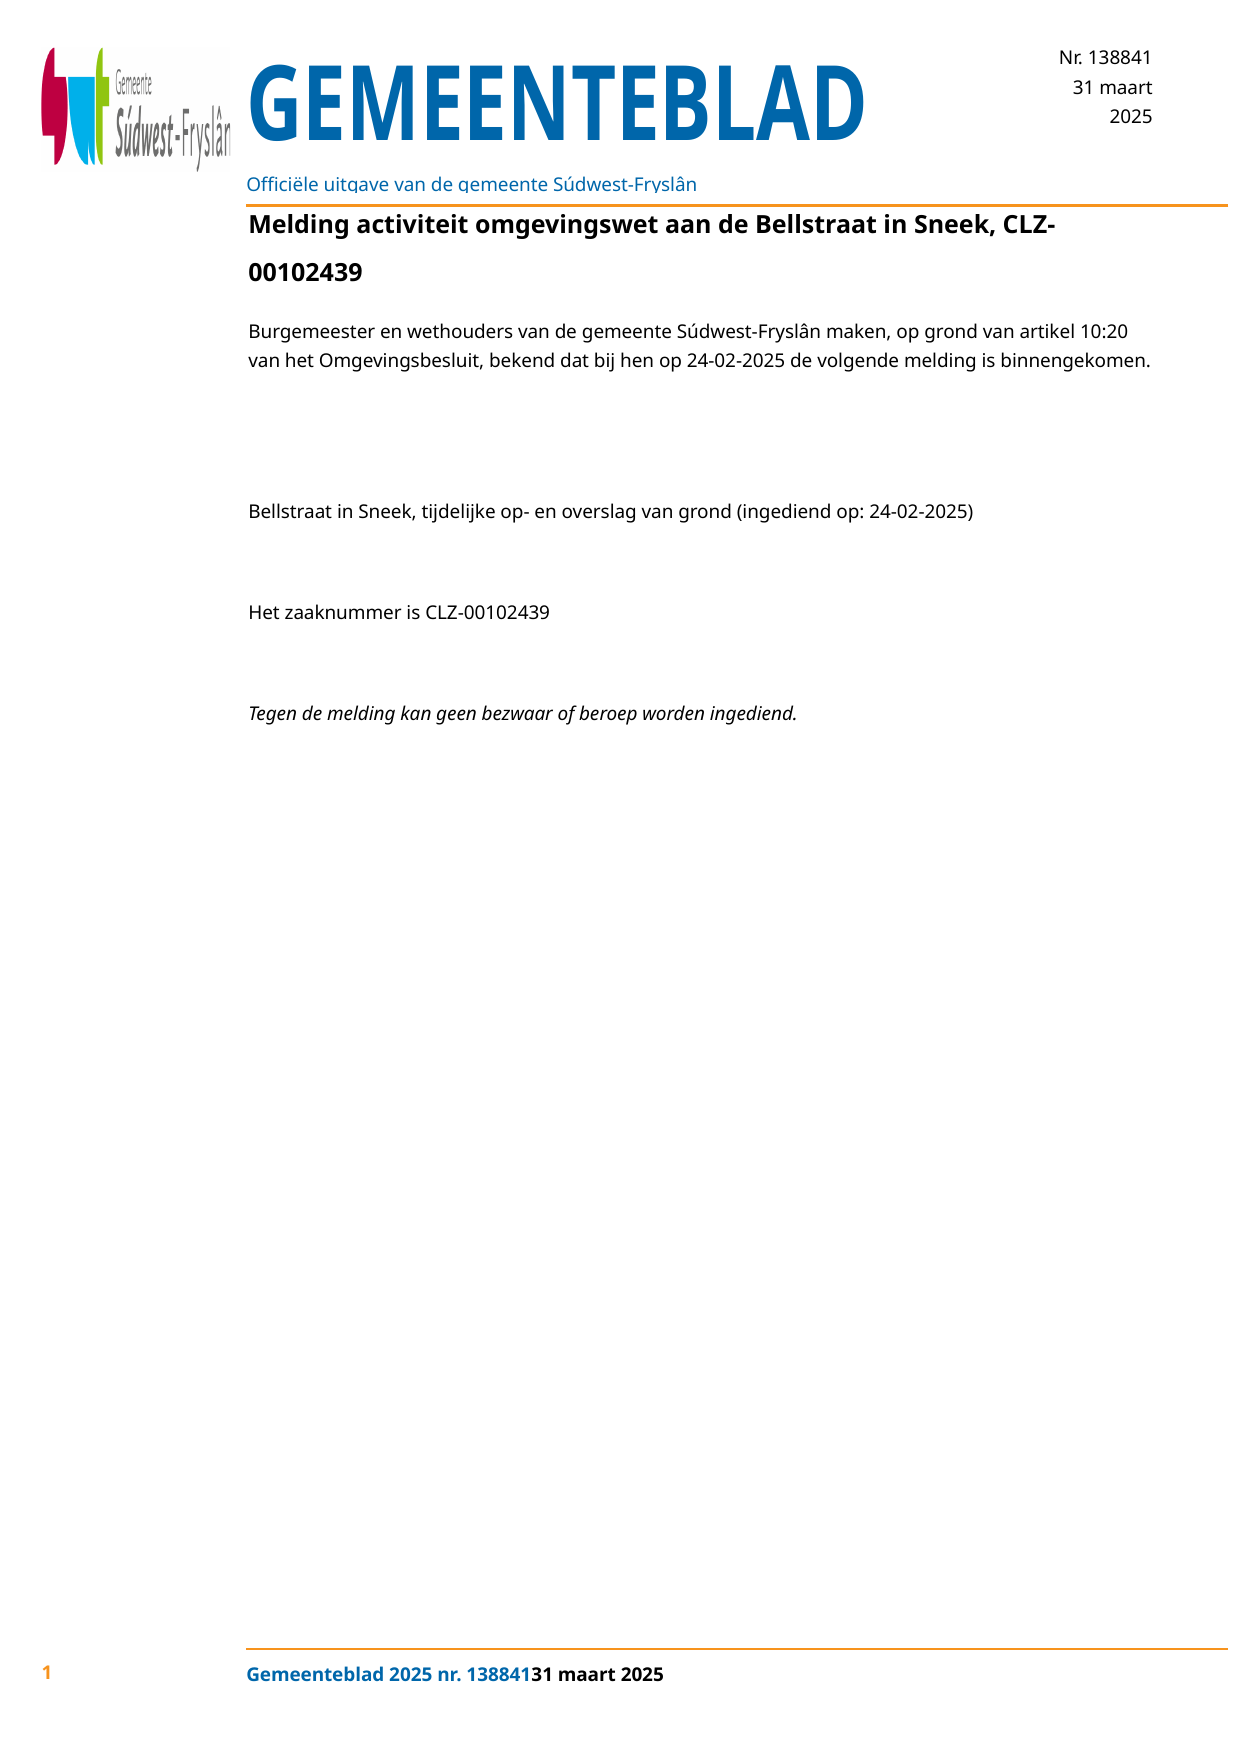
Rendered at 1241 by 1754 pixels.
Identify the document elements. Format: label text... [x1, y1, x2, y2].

text Melding activiteit omgevingswet aan de Bellstraat in Sneek, CLZ-00102439 [248, 207, 1152, 288]
text Het zaaknummer is CLZ-00102439 [248, 599, 1152, 625]
text Bellstraat in Sneek, tijdelijke op- en overslag van grond (ingediend op: 24-02-2025) [248, 499, 1152, 524]
text Burgemeester en wethouders van de gemeente Súdwest-Fryslân maken, op grond van artikel 10:20 van het Omgevingsbesluit, bekend dat bij hen op 24-02-2025 de volgende melding is binnengekomen. [248, 318, 1152, 373]
picture [41, 47, 231, 172]
text Tegen de melding kan geen bezwaar of beroep worden ingediend. [248, 700, 1152, 726]
